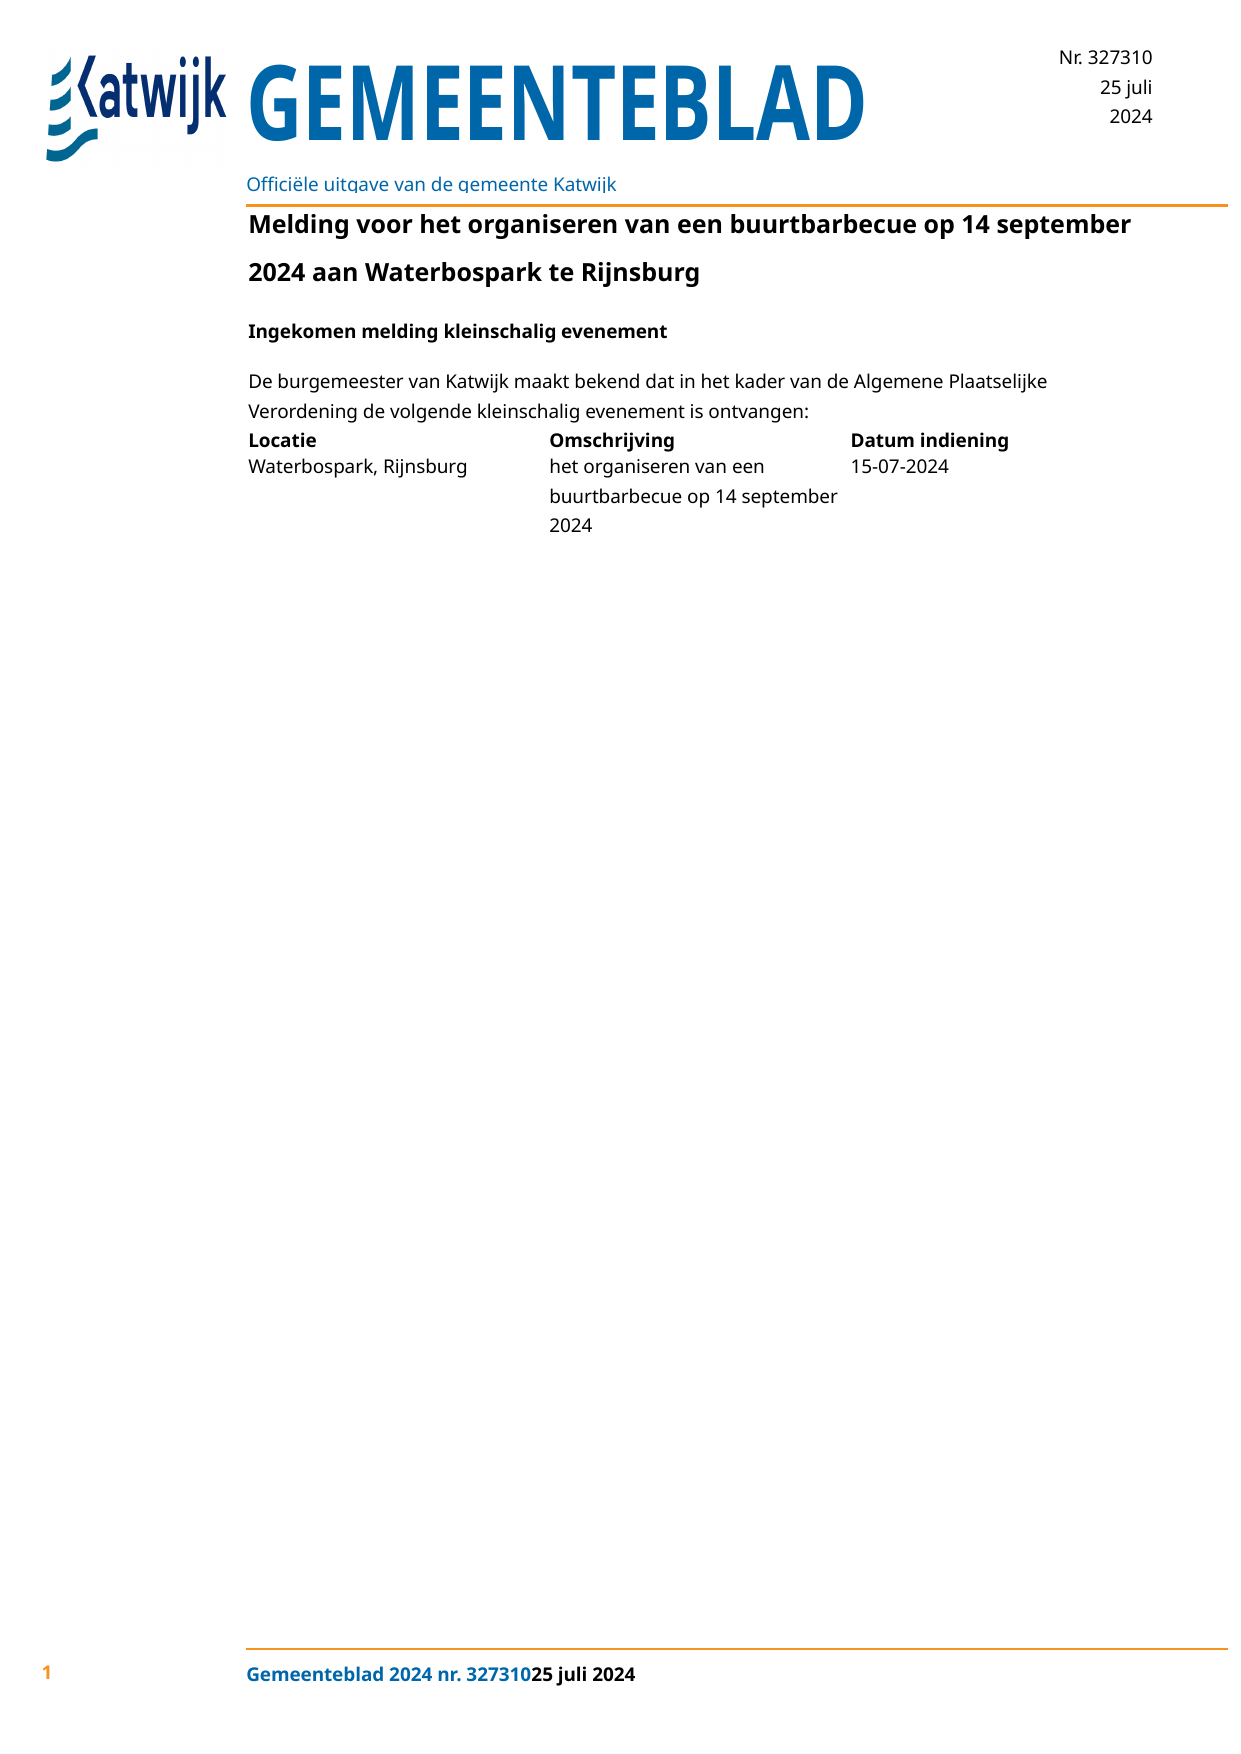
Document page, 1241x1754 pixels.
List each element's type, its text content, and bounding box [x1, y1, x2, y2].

text Ingekomen melding kleinschalig evenement [248, 318, 1152, 344]
table_header Locatie [248, 428, 549, 453]
table_header Datum indiening [850, 428, 1152, 453]
picture [41, 47, 231, 172]
text Melding voor het organiseren van een buurtbarbecue op 14 september 2024 aan Waterbospark te Rijnsburg [248, 207, 1152, 288]
text De burgemeester van Katwijk maakt bekend dat in het kader van de Algemene Plaatselijke Verordening de volgende kleinschalig evenement is ontvangen: [248, 368, 1152, 424]
table_header Omschrijving [549, 428, 850, 453]
table_cell 15-07-2024 [850, 453, 1152, 538]
table_cell het organiseren van een buurtbarbecue op 14 september 2024 [549, 453, 850, 538]
table_cell Waterbospark, Rijnsburg [248, 453, 549, 538]
